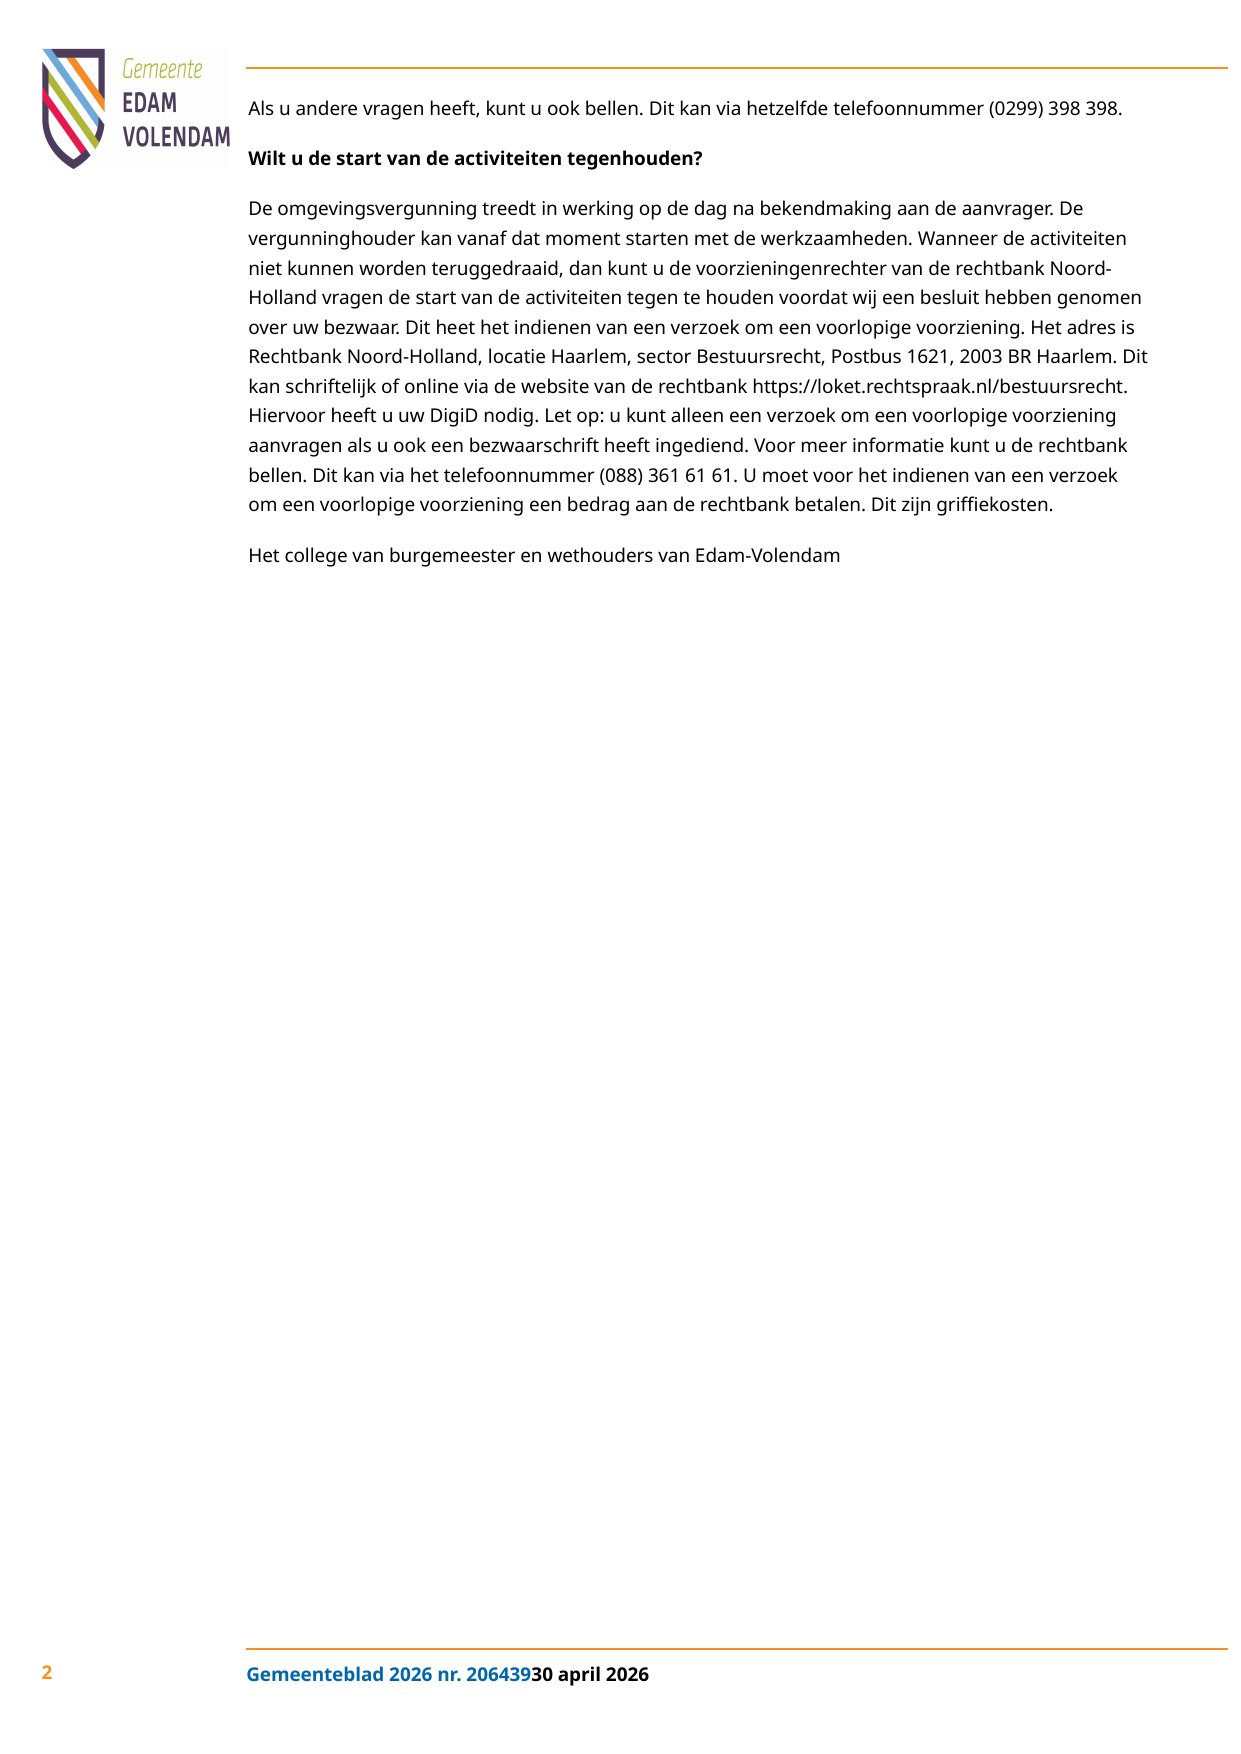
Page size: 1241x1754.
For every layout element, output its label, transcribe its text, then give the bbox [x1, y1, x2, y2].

text Wilt u de start van de activiteiten tegenhouden? [248, 145, 1152, 171]
picture [41, 47, 231, 172]
text Het college van burgemeester en wethouders van Edam-Volendam [248, 542, 1152, 568]
text Als u andere vragen heeft, kunt u ook bellen. Dit kan via hetzelfde telefoonnummer (0299) 398 398. [248, 95, 1152, 121]
text De omgevingsvergunning treedt in werking op de dag na bekendmaking aan de aanvrager. De vergunninghouder kan vanaf dat moment starten met de werkzaamheden. Wanneer de activiteiten niet kunnen worden teruggedraaid, dan kunt u de voorzieningenrechter van de rechtbank Noord-Holland vragen de start van de activiteiten tegen te houden voordat wij een besluit hebben genomen over uw bezwaar. Dit heet het indienen van een verzoek om een voorlopige voorziening. Het adres is Rechtbank Noord-Holland, locatie Haarlem, sector Bestuursrecht, Postbus 1621, 2003 BR Haarlem. Dit kan schriftelijk of online via de website van de rechtbank https://loket.rechtspraak.nl/bestuursrecht. Hiervoor heeft u uw DigiD nodig. Let op: u kunt alleen een verzoek om een voorlopige voorziening aanvragen als u ook een bezwaarschrift heeft ingediend. Voor meer informatie kunt u de rechtbank bellen. Dit kan via het telefoonnummer (088) 361 61 61. U moet voor het indienen van een verzoek om een voorlopige voorziening een bedrag aan de rechtbank betalen. Dit zijn griffiekosten. [248, 196, 1152, 517]
